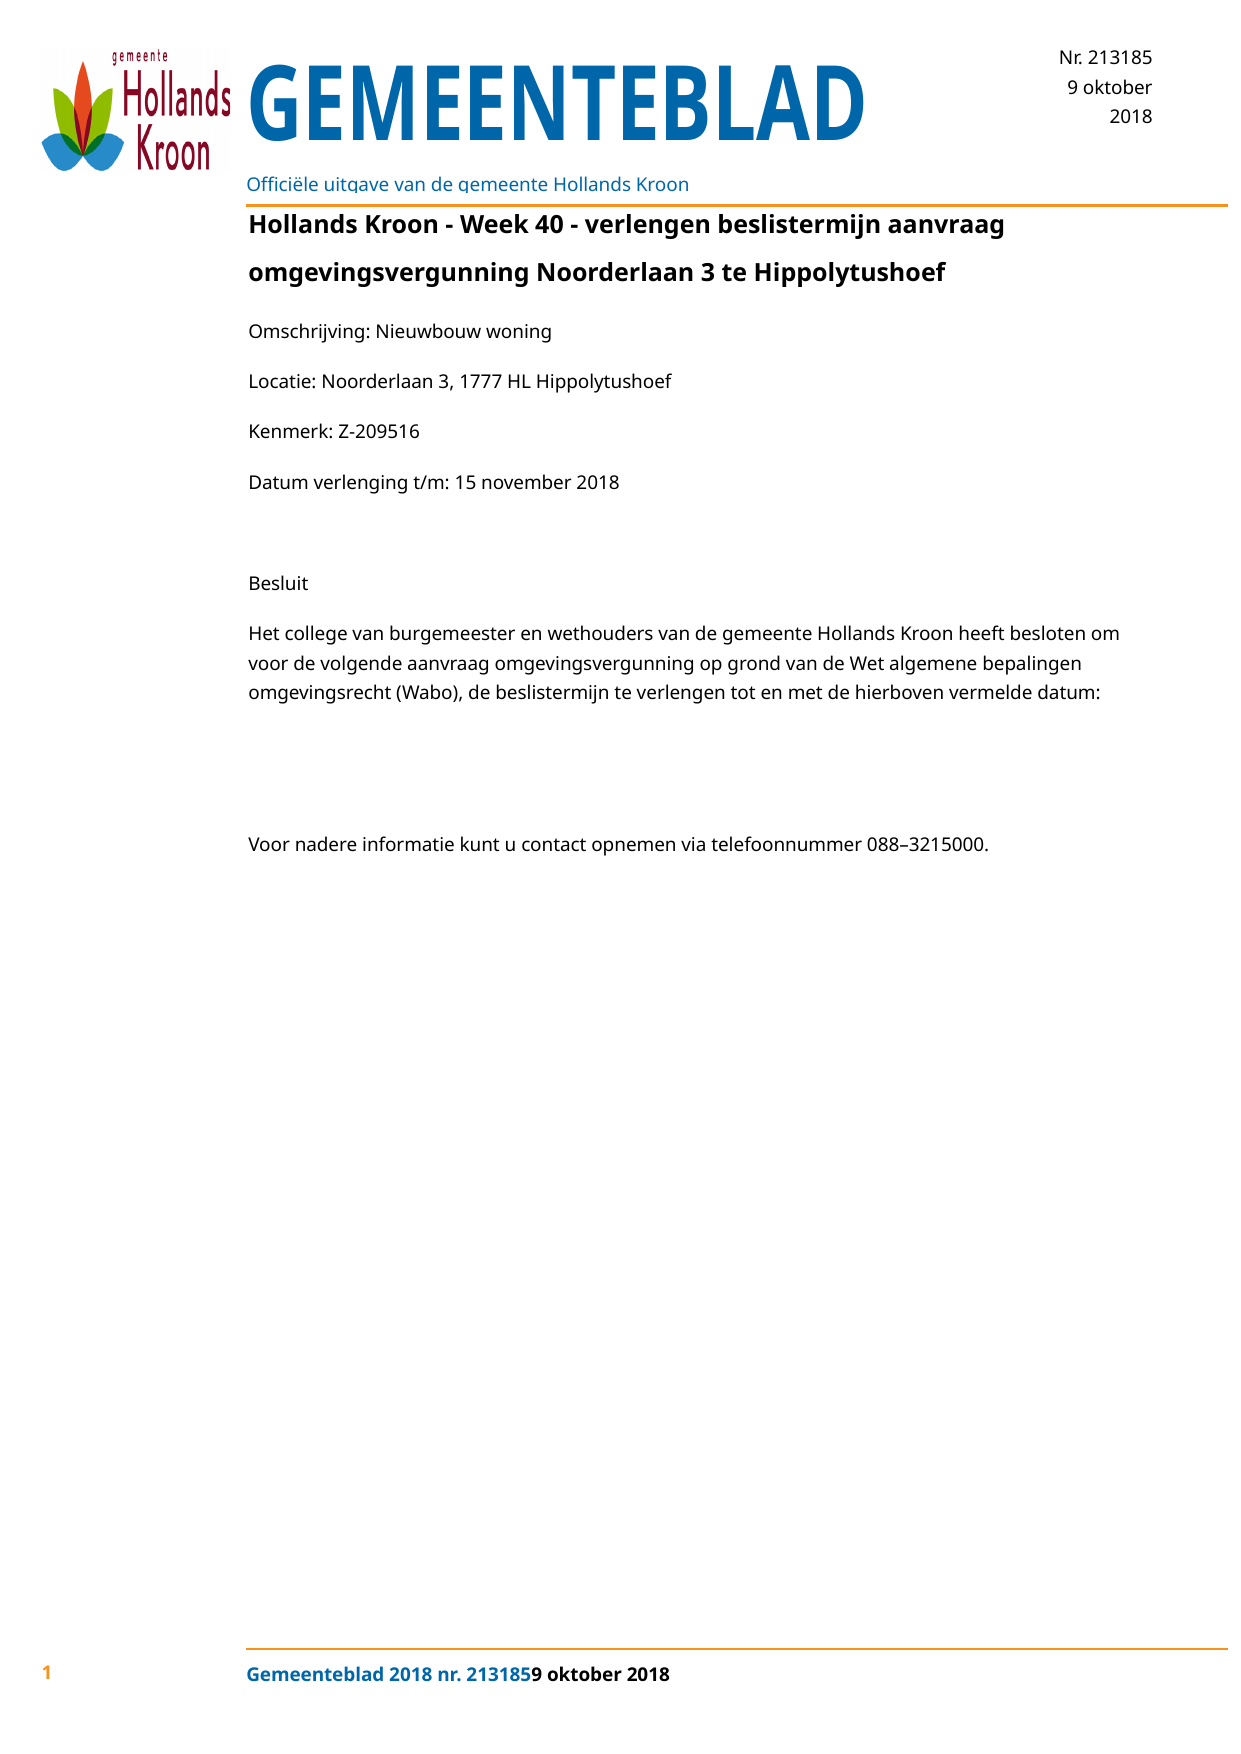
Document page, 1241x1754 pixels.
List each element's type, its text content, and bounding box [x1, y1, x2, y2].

text Locatie: Noorderlaan 3, 1777 HL Hippolytushoef [248, 368, 1152, 394]
text Voor nadere informatie kunt u contact opnemen via telefoonnummer 088–3215000. [248, 831, 1152, 857]
text Besluit [248, 570, 1152, 596]
text Het college van burgemeester en wethouders van de gemeente Hollands Kroon heeft besloten om voor de volgende aanvraag omgevingsvergunning op grond van de Wet algemene bepalingen omgevingsrecht (Wabo), de beslistermijn te verlengen tot en met de hierboven vermelde datum: [248, 620, 1152, 705]
picture [41, 47, 231, 172]
text Omschrijving: Nieuwbouw woning [248, 318, 1152, 344]
text Kenmerk: Z-209516 [248, 419, 1152, 444]
text Datum verlenging t/m: 15 november 2018 [248, 469, 1152, 495]
text Hollands Kroon - Week 40 - verlengen beslistermijn aanvraag omgevingsvergunning Noorderlaan 3 te Hippolytushoef [248, 207, 1152, 288]
